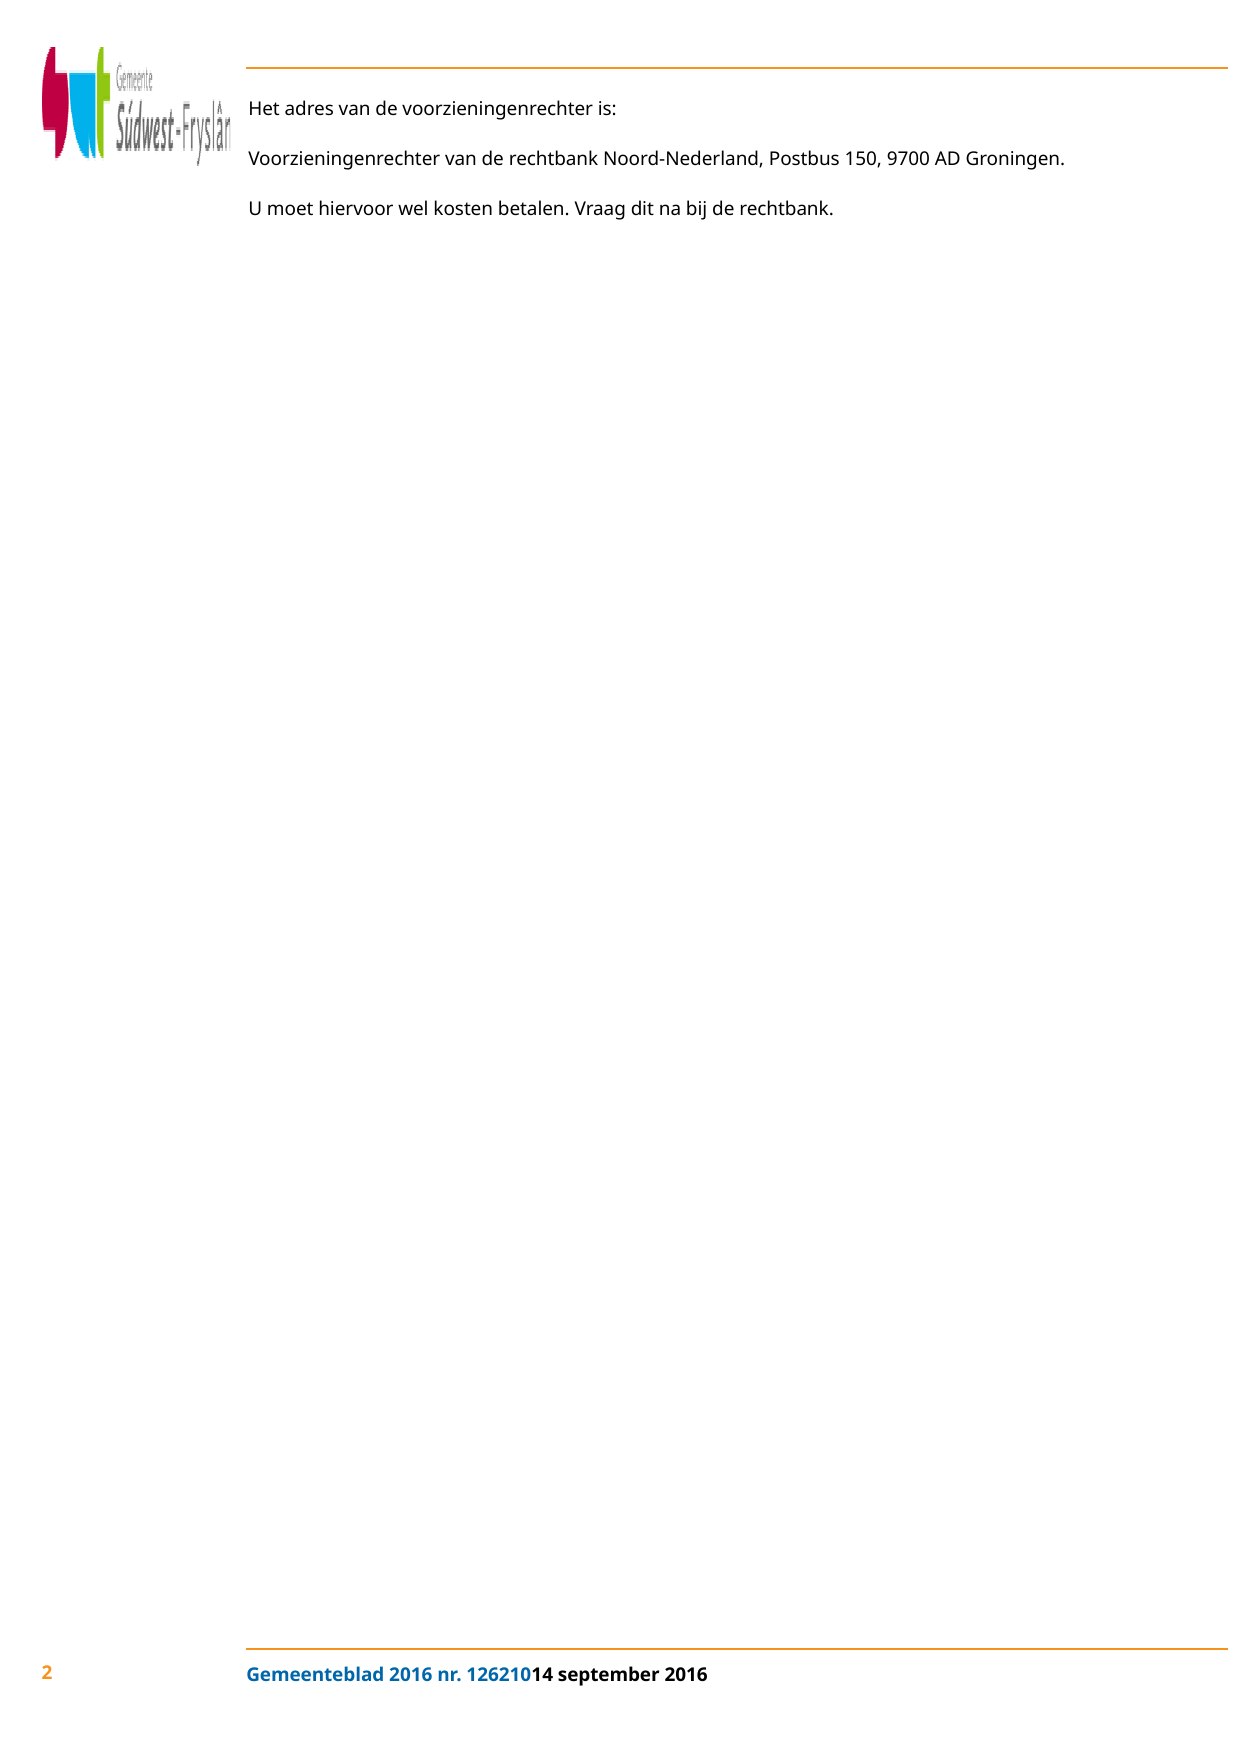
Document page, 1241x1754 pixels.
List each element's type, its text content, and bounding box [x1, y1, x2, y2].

text Voorzieningenrechter van de rechtbank Noord-Nederland, Postbus 150, 9700 AD Groningen. [248, 145, 1152, 171]
picture [41, 47, 231, 172]
text U moet hiervoor wel kosten betalen. Vraag dit na bij de rechtbank. [248, 196, 1152, 221]
text Het adres van de voorzieningenrechter is: [248, 95, 1152, 121]
